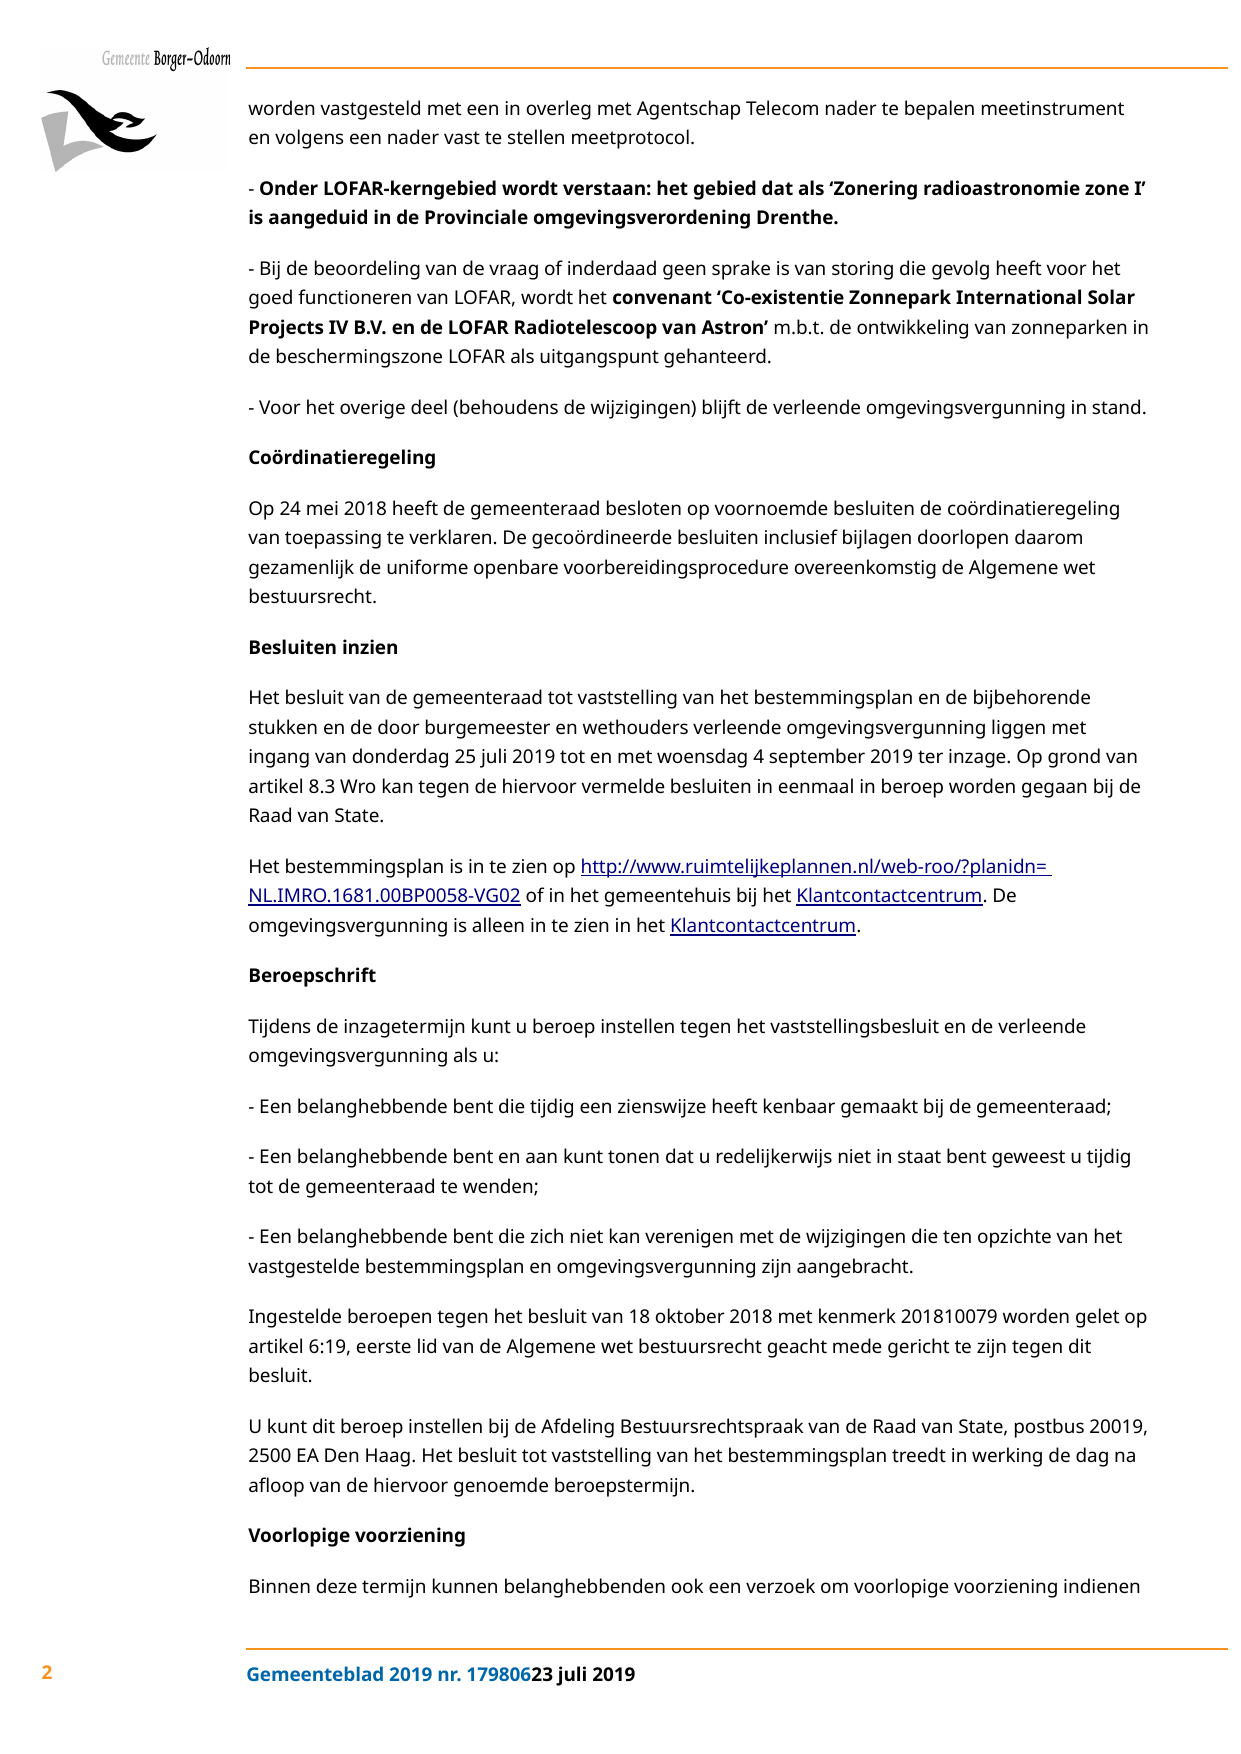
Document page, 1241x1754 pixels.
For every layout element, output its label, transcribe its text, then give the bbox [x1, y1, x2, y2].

text - Onder LOFAR-kerngebied wordt verstaan: het gebied dat als ‘Zonering radioastronomie zone I’ is aangeduid in de Provinciale omgevingsverordening Drenthe. [248, 175, 1152, 230]
text Coördinatieregeling [248, 444, 1152, 470]
text worden vastgesteld met een in overleg met Agentschap Telecom nader te bepalen meetinstrument en volgens een nader vast te stellen meetprotocol. [248, 95, 1152, 150]
text Beroepschrift [248, 963, 1152, 988]
text Het bestemmingsplan is in te zien op http://www.ruimtelijkeplannen.nl/web-roo/?planidn= NL.IMRO.1681.00BP0058-VG02 of in het gemeentehuis bij het Klantcontactcentrum. De omgevingsvergunning is alleen in te zien in het Klantcontactcentrum. [248, 853, 1152, 938]
text Voorlopige voorziening [248, 1523, 1152, 1548]
text Binnen deze termijn kunnen belanghebbenden ook een verzoek om voorlopige voorziening indienen [248, 1573, 1152, 1599]
text - Een belanghebbende bent en aan kunt tonen dat u redelijkerwijs niet in staat bent geweest u tijdig tot de gemeenteraad te wenden; [248, 1143, 1152, 1199]
text Tijdens de inzagetermijn kunt u beroep instellen tegen het vaststellingsbesluit en de verleende omgevingsvergunning als u: [248, 1013, 1152, 1068]
text - Een belanghebbende bent die tijdig een zienswijze heeft kenbaar gemaakt bij de gemeenteraad; [248, 1093, 1152, 1119]
text Besluiten inzien [248, 634, 1152, 660]
picture [41, 47, 231, 172]
text - Een belanghebbende bent die zich niet kan verenigen met de wijzigingen die ten opzichte van het vastgestelde bestemmingsplan en omgevingsvergunning zijn aangebracht. [248, 1223, 1152, 1279]
text Ingestelde beroepen tegen het besluit van 18 oktober 2018 met kenmerk 201810079 worden gelet op artikel 6:19, eerste lid van de Algemene wet bestuursrecht geacht mede gericht te zijn tegen dit besluit. [248, 1303, 1152, 1388]
text Op 24 mei 2018 heeft de gemeenteraad besloten op voornoemde besluiten de coördinatieregeling van toepassing te verklaren. De gecoördineerde besluiten inclusief bijlagen doorlopen daarom gezamenlijk de uniforme openbare voorbereidingsprocedure overeenkomstig de Algemene wet bestuursrecht. [248, 495, 1152, 609]
text Het besluit van de gemeenteraad tot vaststelling van het bestemmingsplan en de bijbehorende stukken en de door burgemeester en wethouders verleende omgevingsvergunning liggen met ingang van donderdag 25 juli 2019 tot en met woensdag 4 september 2019 ter inzage. Op grond van artikel 8.3 Wro kan tegen de hiervoor vermelde besluiten in eenmaal in beroep worden gegaan bij de Raad van State. [248, 684, 1152, 828]
text - Voor het overige deel (behoudens de wijzigingen) blijft de verleende omgevingsvergunning in stand. [248, 394, 1152, 420]
text U kunt dit beroep instellen bij de Afdeling Bestuursrechtspraak van de Raad van State, postbus 20019, 2500 EA Den Haag. Het besluit tot vaststelling van het bestemmingsplan treedt in werking de dag na afloop van de hiervoor genoemde beroepstermijn. [248, 1413, 1152, 1498]
text - Bij de beoordeling van de vraag of inderdaad geen sprake is van storing die gevolg heeft voor het goed functioneren van LOFAR, wordt het convenant ‘Co-existentie Zonnepark International Solar Projects IV B.V. en de LOFAR Radiotelescoop van Astron’ m.b.t. de ontwikkeling van zonneparken in de beschermingszone LOFAR als uitgangspunt gehanteerd. [248, 255, 1152, 369]
